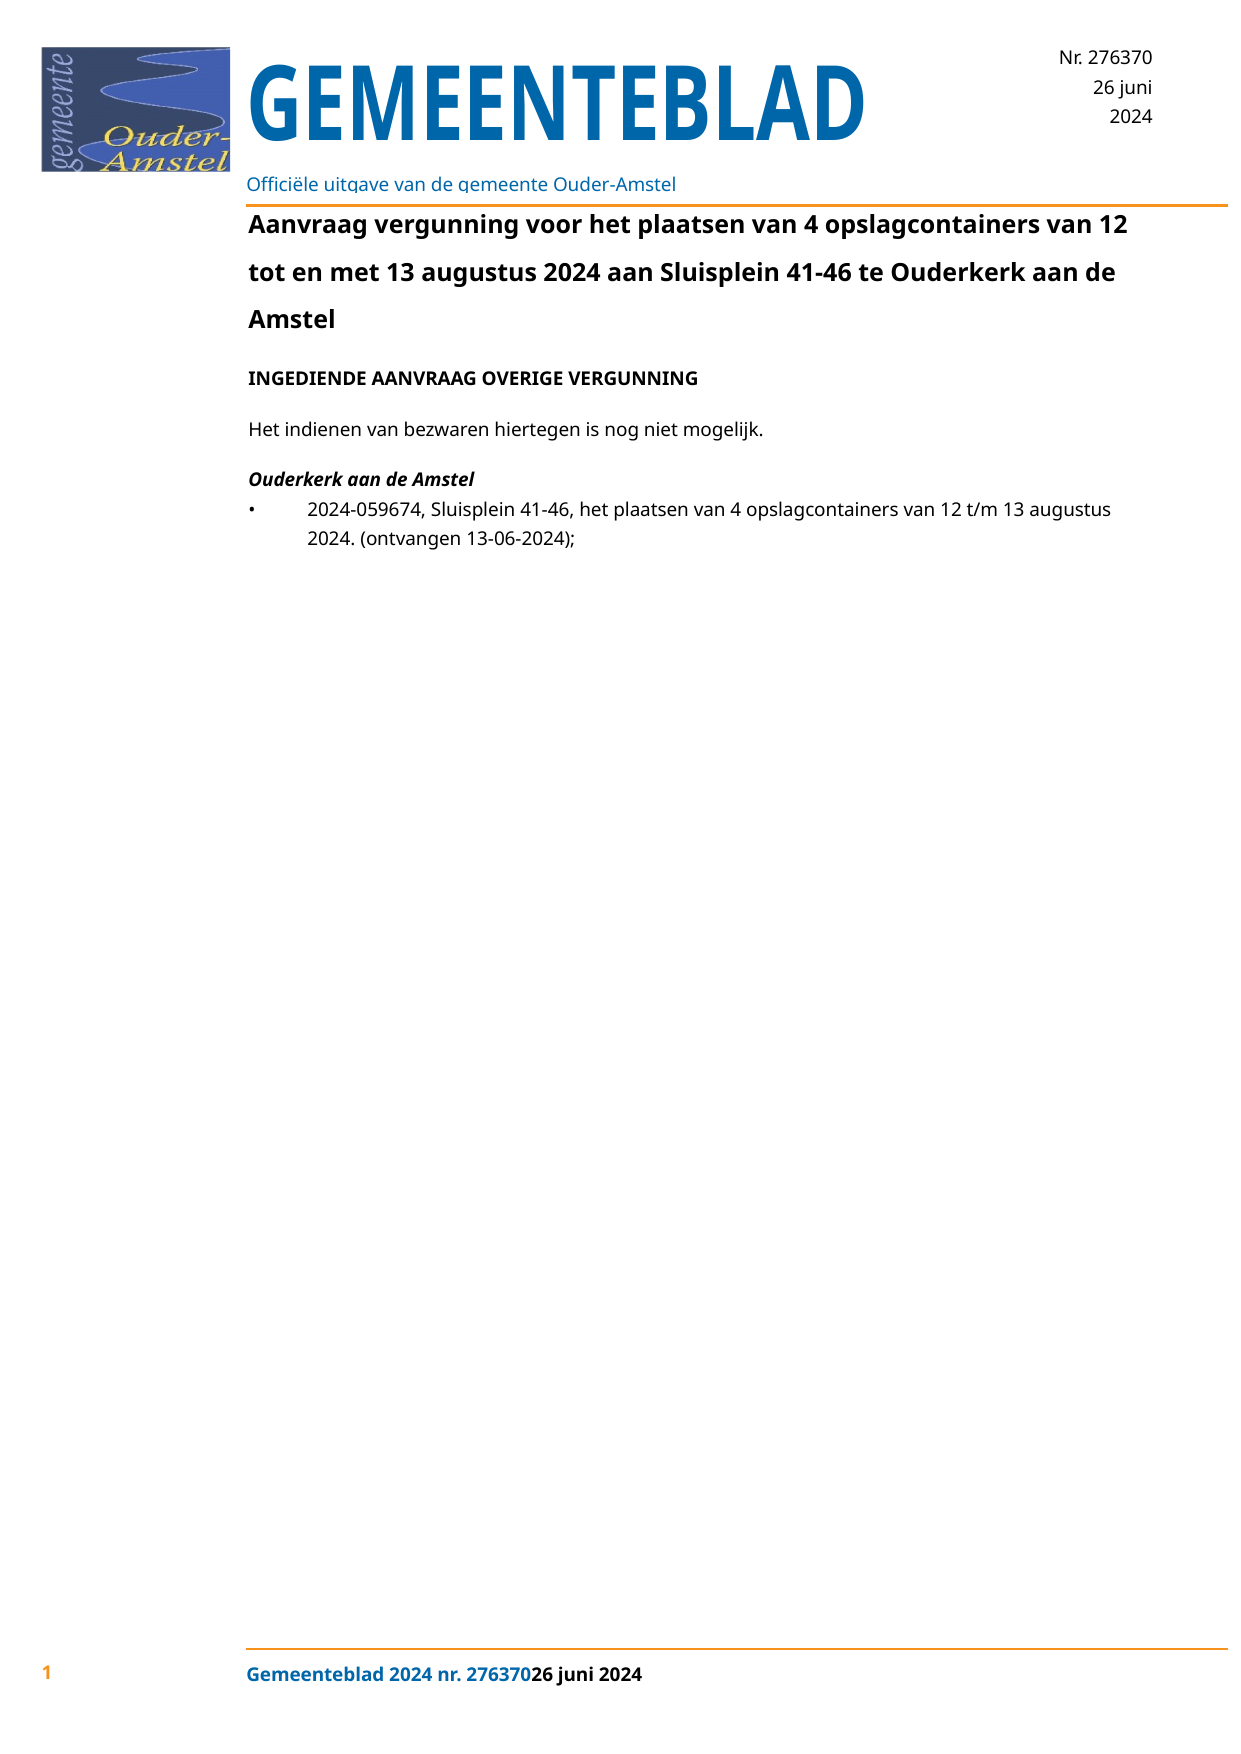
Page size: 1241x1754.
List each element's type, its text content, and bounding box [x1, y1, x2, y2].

text Ouderkerk aan de Amstel [248, 466, 1152, 492]
text Aanvraag vergunning voor het plaatsen van 4 opslagcontainers van 12 tot en met 13 augustus 2024 aan Sluisplein 41-46 te Ouderkerk aan de Amstel [248, 207, 1152, 336]
list 2024-059674, Sluisplein 41-46, het plaatsen van 4 opslagcontainers van 12 t/m 13 augustus 2024. (ontvangen 13-06-2024); [248, 496, 1152, 551]
picture [41, 47, 231, 172]
text Het indienen van bezwaren hiertegen is nog niet mogelijk. [248, 416, 1152, 442]
text INGEDIENDE AANVRAAG OVERIGE VERGUNNING [248, 366, 1152, 391]
